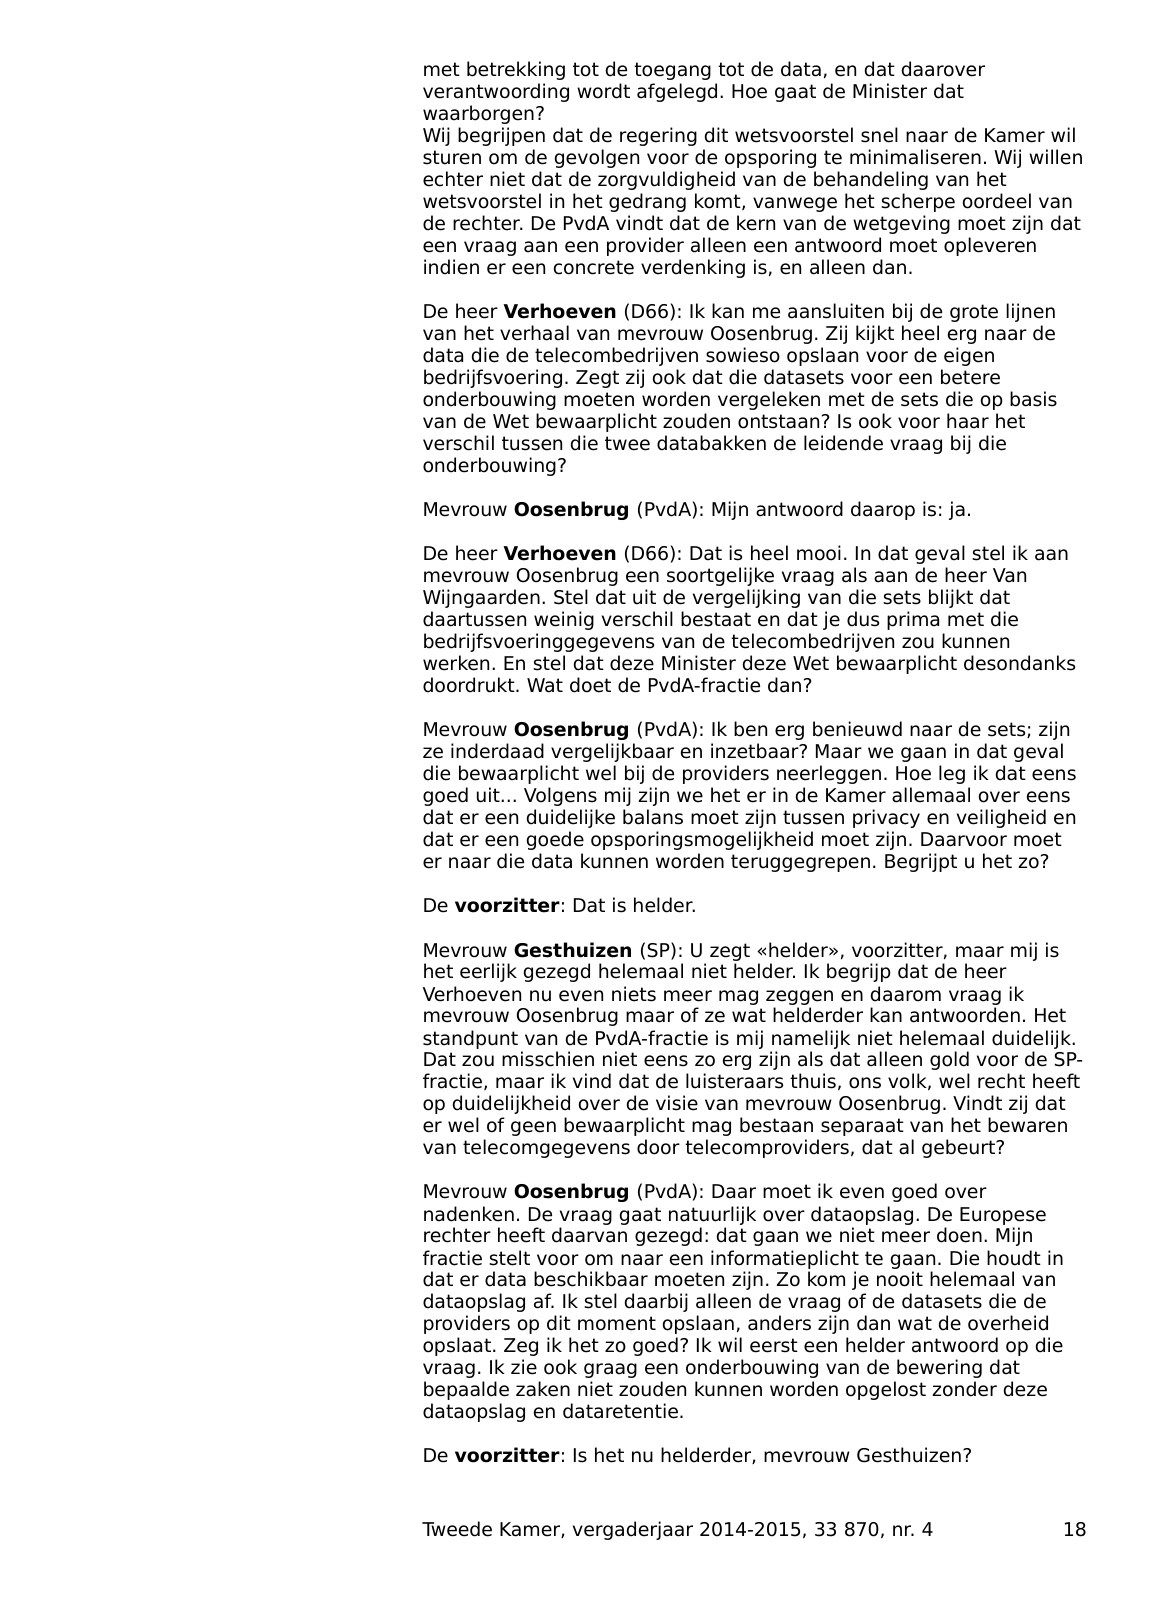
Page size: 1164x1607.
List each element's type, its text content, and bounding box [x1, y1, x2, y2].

text met betrekking tot de toegang tot de data, en dat daarover verantwoording wordt afgelegd. Hoe gaat de Minister dat waarborgen? [422, 59, 1087, 125]
text Mevrouw Gesthuizen (SP): U zegt «helder», voorzitter, maar mij is het eerlijk gezegd helemaal niet helder. Ik begrijp dat de heer Verhoeven nu even niets meer mag zeggen en daarom vraag ik mevrouw Oosenbrug maar of ze wat helderder kan antwoorden. Het standpunt van de PvdA-fractie is mij namelijk niet helemaal duidelijk. Dat zou misschien niet eens zo erg zijn als dat alleen gold voor de SP-fractie, maar ik vind dat de luisteraars thuis, ons volk, wel recht heeft op duidelijkheid over de visie van mevrouw Oosenbrug. Vindt zij dat er wel of geen bewaarplicht mag bestaan separaat van het bewaren van telecomgegevens door telecomproviders, dat al gebeurt? [422, 939, 1087, 1159]
text Wij begrijpen dat de regering dit wetsvoorstel snel naar de Kamer wil sturen om de gevolgen voor de opsporing te minimaliseren. Wij willen echter niet dat de zorgvuldigheid van de behandeling van het wetsvoorstel in het gedrang komt, vanwege het scherpe oordeel van de rechter. De PvdA vindt dat de kern van de wetgeving moet zijn dat een vraag aan een provider alleen een antwoord moet opleveren indien er een concrete verdenking is, en alleen dan. [422, 125, 1087, 279]
text De heer Verhoeven (D66): Ik kan me aansluiten bij de grote lijnen van het verhaal van mevrouw Oosenbrug. Zij kijkt heel erg naar de data die de telecombedrijven sowieso opslaan voor de eigen bedrijfsvoering. Zegt zij ook dat die datasets voor een betere onderbouwing moeten worden vergeleken met de sets die op basis van de Wet bewaarplicht zouden ontstaan? Is ook voor haar het verschil tussen die twee databakken de leidende vraag bij die onderbouwing? [422, 301, 1087, 477]
text De voorzitter: Is het nu helderder, mevrouw Gesthuizen? [422, 1445, 1087, 1467]
text Mevrouw Oosenbrug (PvdA): Ik ben erg benieuwd naar de sets; zijn ze inderdaad vergelijkbaar en inzetbaar? Maar we gaan in dat geval die bewaarplicht wel bij de providers neerleggen. Hoe leg ik dat eens goed uit... Volgens mij zijn we het er in de Kamer allemaal over eens dat er een duidelijke balans moet zijn tussen privacy en veiligheid en dat er een goede opsporingsmogelijkheid moet zijn. Daarvoor moet er naar die data kunnen worden teruggegrepen. Begrijpt u het zo? [422, 719, 1087, 873]
text Mevrouw Oosenbrug (PvdA): Mijn antwoord daarop is: ja. [422, 499, 1087, 521]
text Mevrouw Oosenbrug (PvdA): Daar moet ik even goed over nadenken. De vraag gaat natuurlijk over dataopslag. De Europese rechter heeft daarvan gezegd: dat gaan we niet meer doen. Mijn fractie stelt voor om naar een informatieplicht te gaan. Die houdt in dat er data beschikbaar moeten zijn. Zo kom je nooit helemaal van dataopslag af. Ik stel daarbij alleen de vraag of de datasets die de providers op dit moment opslaan, anders zijn dan wat de overheid opslaat. Zeg ik het zo goed? Ik wil eerst een helder antwoord op die vraag. Ik zie ook graag een onderbouwing van de bewering dat bepaalde zaken niet zouden kunnen worden opgelost zonder deze dataopslag en dataretentie. [422, 1181, 1087, 1423]
text De voorzitter: Dat is helder. [422, 895, 1087, 917]
text De heer Verhoeven (D66): Dat is heel mooi. In dat geval stel ik aan mevrouw Oosenbrug een soortgelijke vraag als aan de heer Van Wijngaarden. Stel dat uit de vergelijking van die sets blijkt dat daartussen weinig verschil bestaat en dat je dus prima met die bedrijfsvoeringgegevens van de telecombedrijven zou kunnen werken. En stel dat deze Minister deze Wet bewaarplicht desondanks doordrukt. Wat doet de PvdA-fractie dan? [422, 543, 1087, 697]
